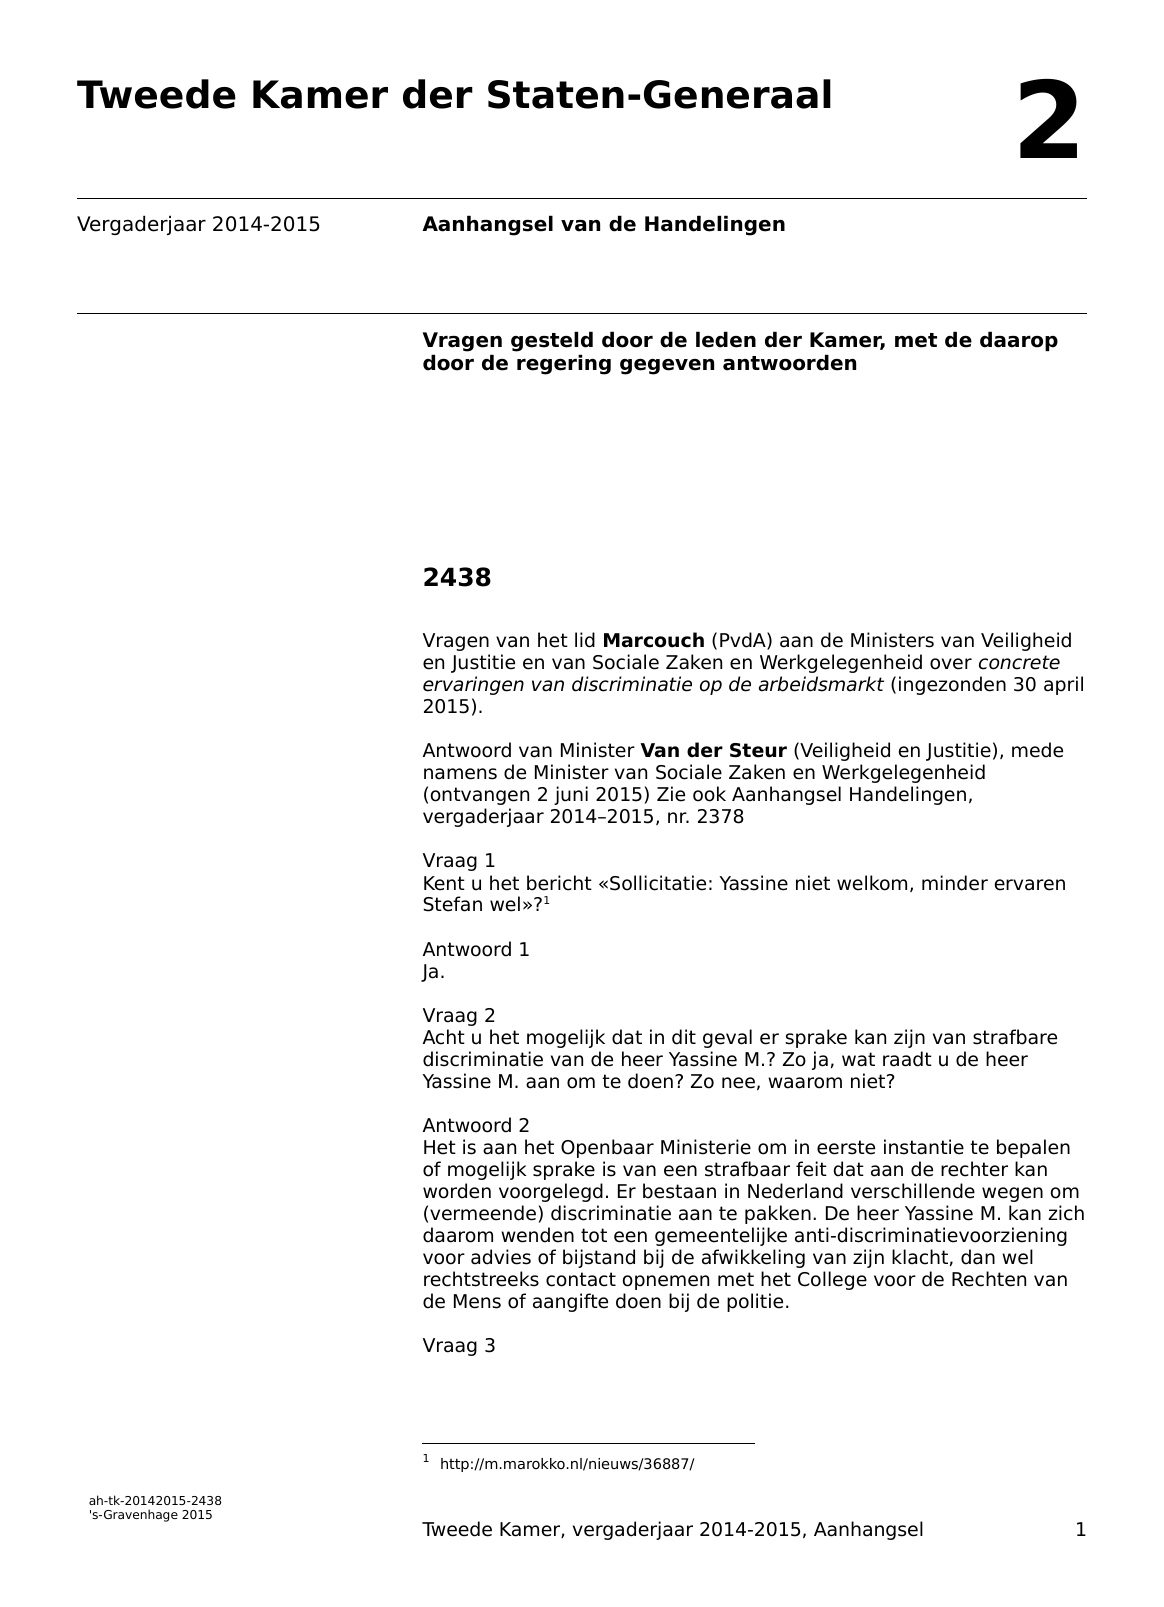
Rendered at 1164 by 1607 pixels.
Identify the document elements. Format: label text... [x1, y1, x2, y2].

text Vraag 1 [422, 850, 1087, 872]
text Vraag 2 [422, 1005, 1087, 1027]
table_cell Vragen gesteld door de leden der Kamer, met de daarop door de regering gegeven antwoorden [422, 314, 1087, 375]
text Antwoord 2 [422, 1115, 1087, 1137]
text Acht u het mogelijk dat in dit geval er sprake kan zijn van strafbare discriminatie van de heer Yassine M.? Zo ja, wat raadt u de heer Yassine M. aan om te doen? Zo nee, waarom niet? [422, 1027, 1087, 1093]
table_cell [77, 314, 422, 375]
table_header 2 [886, 59, 1087, 198]
text Antwoord van Minister Van der Steur (Veiligheid en Justitie), mede namens de Minister van Sociale Zaken en Werkgelegenheid (ontvangen 2 juni 2015) Zie ook Aanhangsel Handelingen, vergaderjaar 2014–2015, nr. 2378 [422, 740, 1087, 828]
text 2438 [422, 563, 1087, 592]
table_cell Aanhangsel van de Handelingen [422, 199, 1087, 313]
text Kent u het bericht «Sollicitatie: Yassine niet welkom, minder ervaren Stefan wel»? [422, 872, 1087, 916]
text 's-Gravenhage 2015 [88, 1508, 323, 1522]
table_cell Vergaderjaar 2014-2015 [77, 199, 422, 313]
text Vragen van het lid Marcouch (PvdA) aan de Ministers van Veiligheid en Justitie en van Sociale Zaken en Werkgelegenheid over concrete ervaringen van discriminatie op de arbeidsmarkt (ingezonden 30 april 2015). [422, 630, 1087, 718]
table_header Tweede Kamer der Staten-Generaal [77, 59, 886, 198]
text Het is aan het Openbaar Ministerie om in eerste instantie te bepalen of mogelijk sprake is van een strafbaar feit dat aan de rechter kan worden voorgelegd. Er bestaan in Nederland verschillende wegen om (vermeende) discriminatie aan te pakken. De heer Yassine M. kan zich daarom wenden tot een gemeentelijke anti-discriminatievoorziening voor advies of bijstand bij de afwikkeling van zijn klacht, dan wel rechtstreeks contact opnemen met het College voor de Rechten van de Mens of aangifte doen bij de politie. [422, 1137, 1087, 1313]
text ah-tk-20142015-2438 [88, 1494, 323, 1508]
text http://m.marokko.nl/nieuws/36887/ [422, 1452, 1087, 1474]
text Ja. [422, 961, 1087, 982]
text Antwoord 1 [422, 938, 1087, 961]
text Vraag 3 [422, 1335, 1087, 1357]
